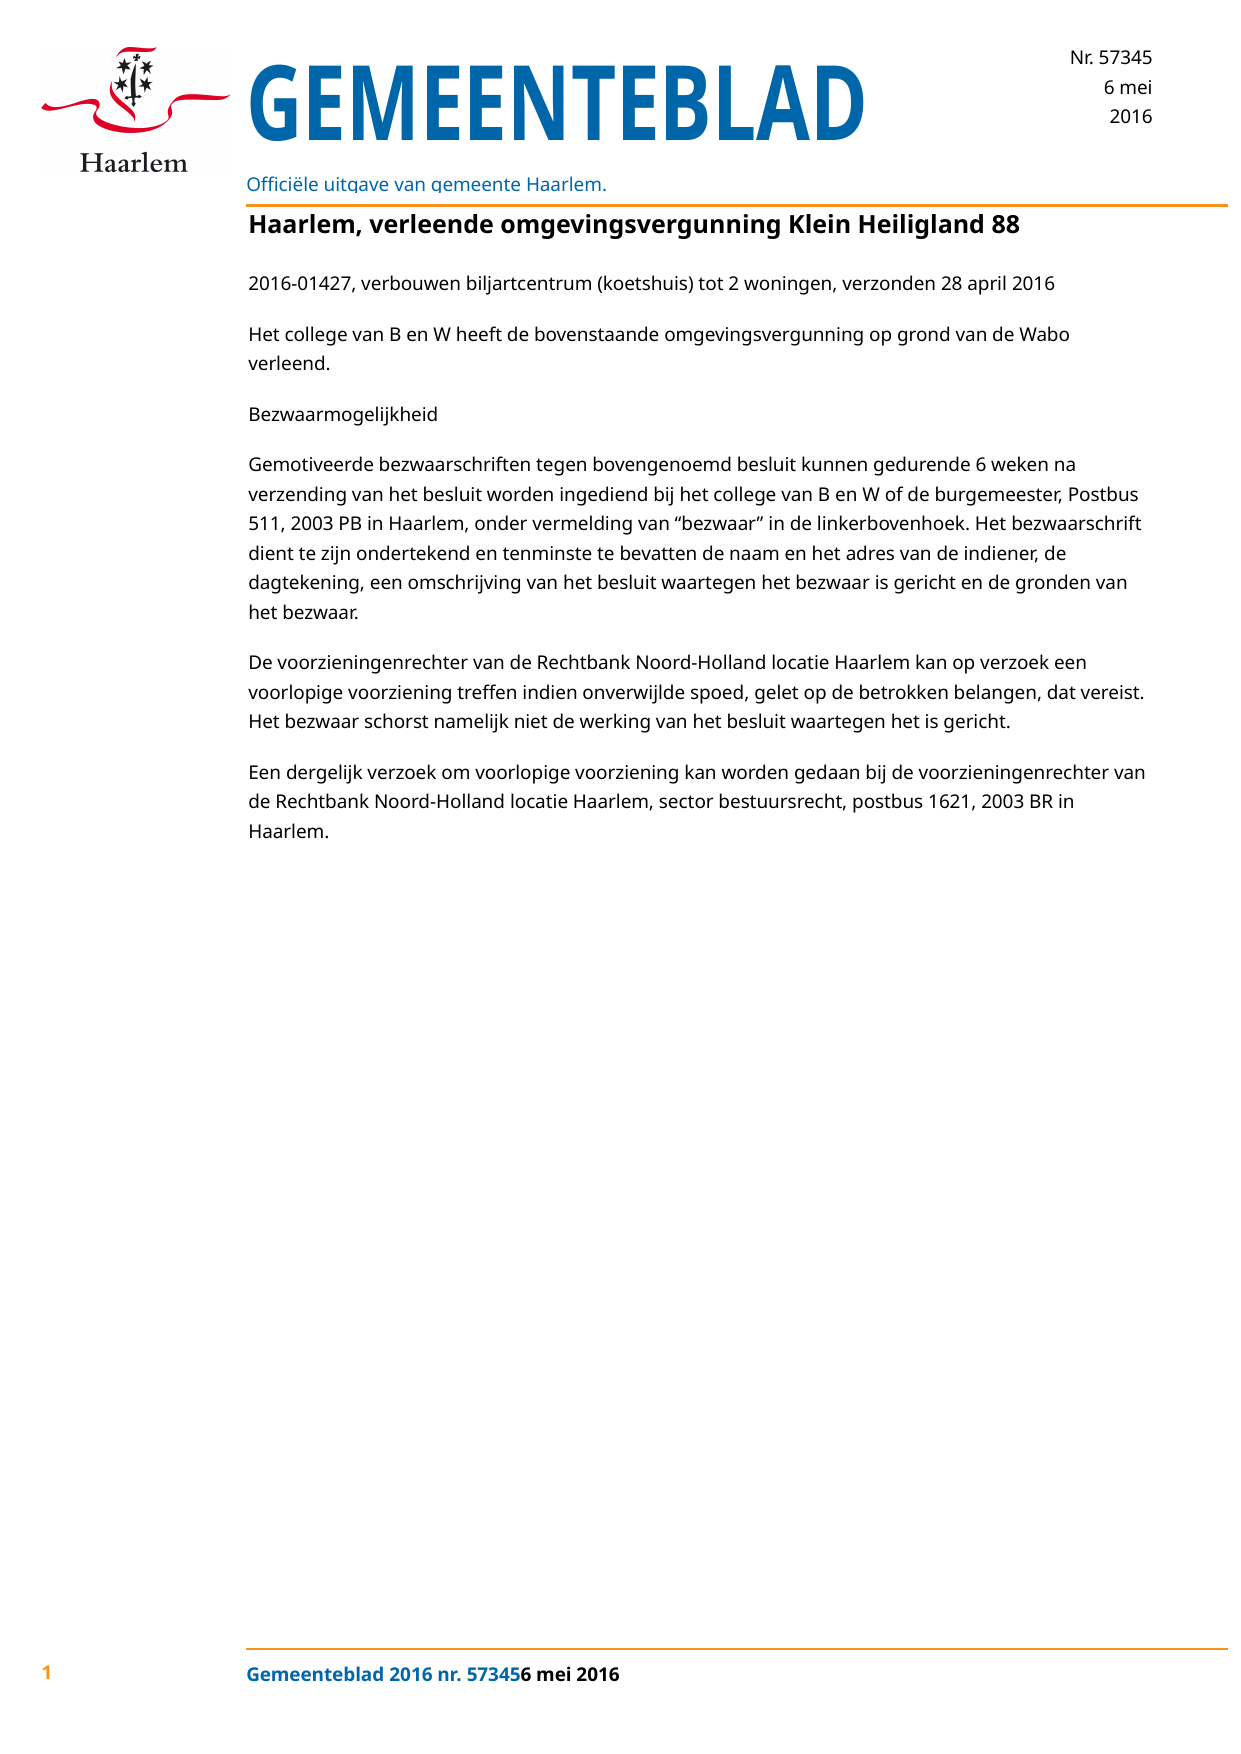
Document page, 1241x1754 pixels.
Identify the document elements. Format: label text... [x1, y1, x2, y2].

text Gemotiveerde bezwaarschriften tegen bovengenoemd besluit kunnen gedurende 6 weken na verzending van het besluit worden ingediend bij het college van B en W of de burgemeester, Postbus 511, 2003 PB in Haarlem, onder vermelding van “bezwaar” in de linkerbovenhoek. Het bezwaarschrift dient te zijn ondertekend en tenminste te bevatten de naam en het adres van de indiener, de dagtekening, een omschrijving van het besluit waartegen het bezwaar is gericht en de gronden van het bezwaar. [248, 451, 1152, 625]
text 2016-01427, verbouwen biljartcentrum (koetshuis) tot 2 woningen, verzonden 28 april 2016 [248, 270, 1152, 296]
picture [41, 47, 231, 172]
text Een dergelijk verzoek om voorlopige voorziening kan worden gedaan bij de voorzieningenrechter van de Rechtbank Noord-Holland locatie Haarlem, sector bestuursrecht, postbus 1621, 2003 BR in Haarlem. [248, 759, 1152, 844]
text Bezwaarmogelijkheid [248, 401, 1152, 426]
text De voorzieningenrechter van de Rechtbank Noord-Holland locatie Haarlem kan op verzoek een voorlopige voorziening treffen indien onverwijlde spoed, gelet op de betrokken belangen, dat vereist. Het bezwaar schorst namelijk niet de werking van het besluit waartegen het is gericht. [248, 649, 1152, 734]
text Het college van B en W heeft de bovenstaande omgevingsvergunning op grond van de Wabo verleend. [248, 321, 1152, 376]
text Haarlem, verleende omgevingsvergunning Klein Heiligland 88 [248, 207, 1152, 241]
